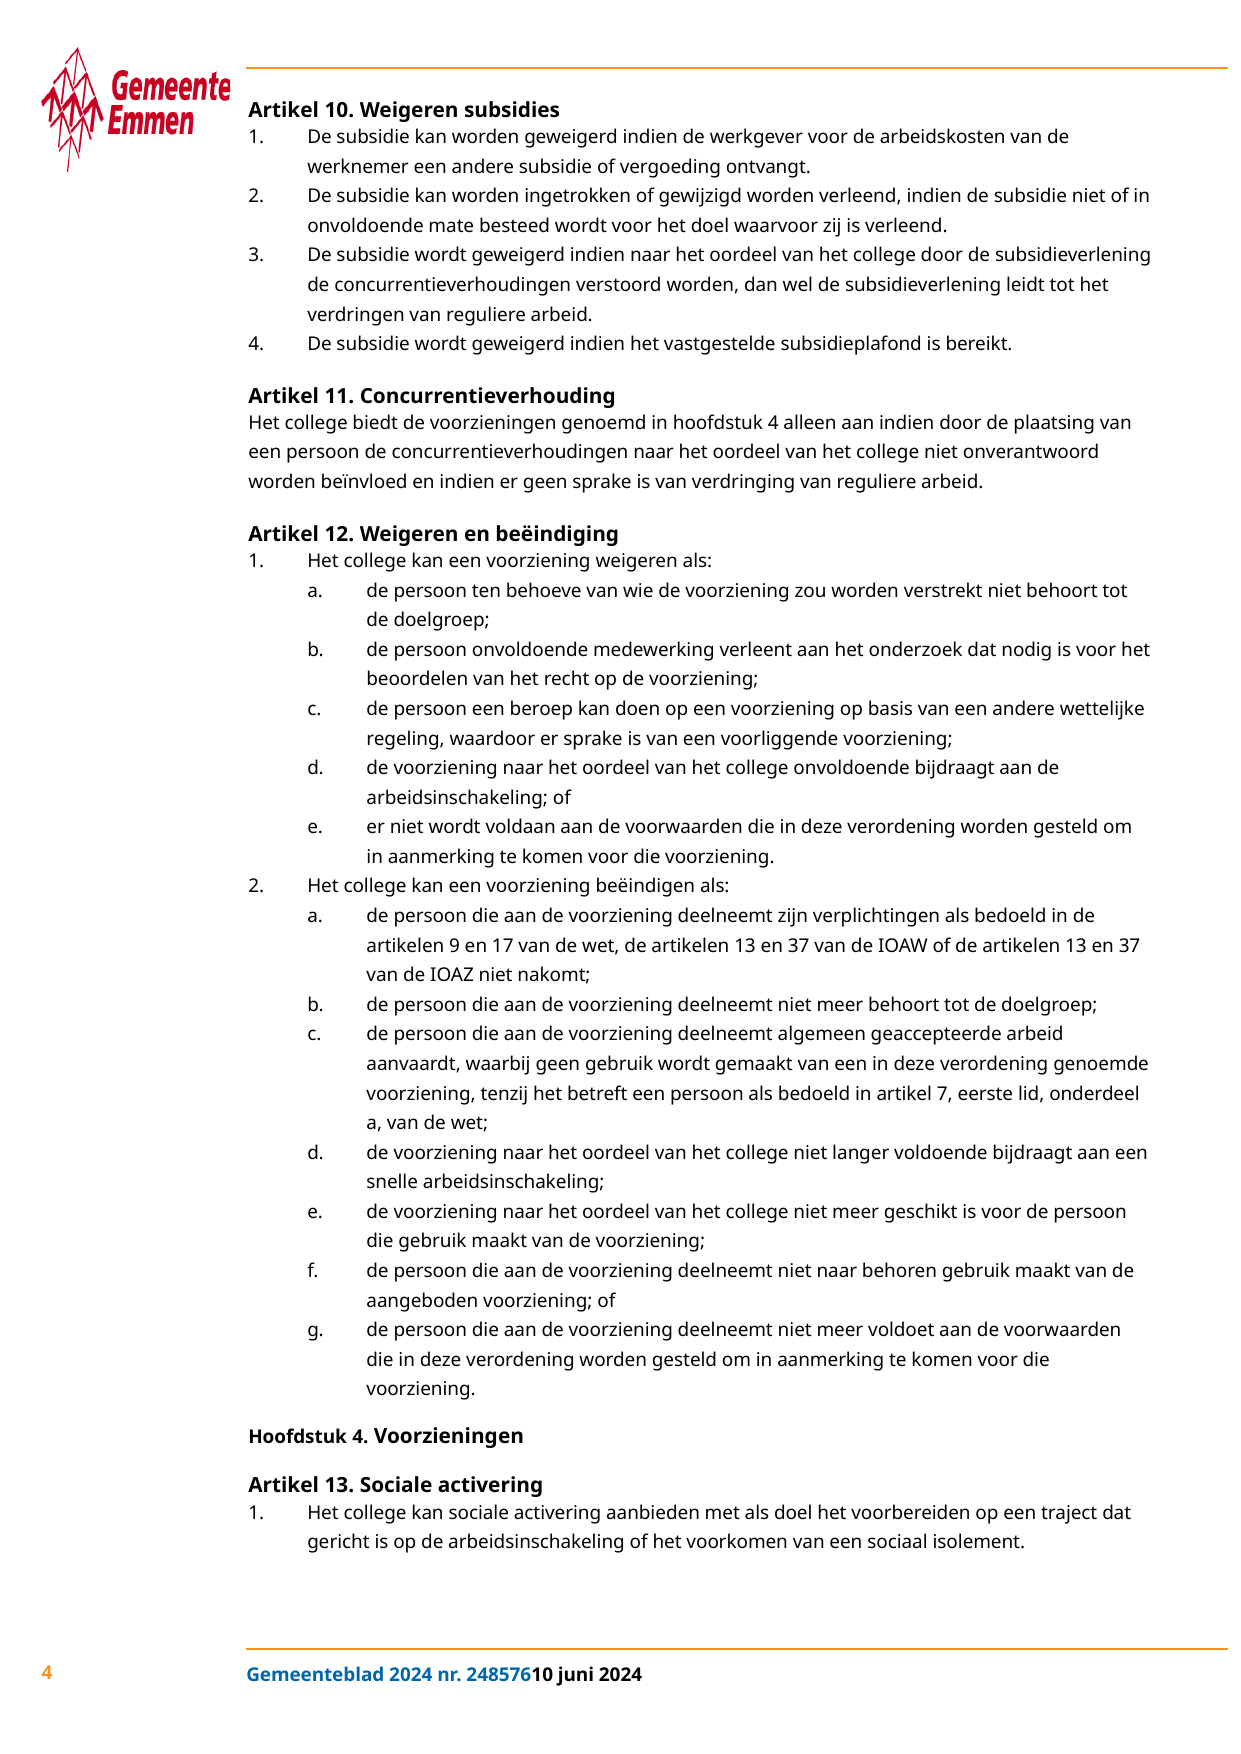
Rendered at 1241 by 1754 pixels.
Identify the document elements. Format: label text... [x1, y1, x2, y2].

picture [41, 47, 231, 172]
list de persoon die aan de voorziening deelneemt zijn verplichtingen als bedoeld in de artikelen 9 en 17 van de wet, de artikelen 13 en 37 van de IOAW of de artikelen 13 en 37 van de IOAZ niet nakomt; [307, 902, 1152, 987]
list de persoon die aan de voorziening deelneemt niet meer voldoet aan de voorwaarden die in deze verordening worden gesteld om in aanmerking te komen voor die voorziening. [307, 1316, 1152, 1401]
list De subsidie wordt geweigerd indien naar het oordeel van het college door de subsidieverlening de concurrentieverhoudingen verstoord worden, dan wel de subsidieverlening leidt tot het verdringen van reguliere arbeid. [248, 242, 1152, 326]
list er niet wordt voldaan aan de voorwaarden die in deze verordening worden gesteld om in aanmerking te komen voor die voorziening. [307, 813, 1152, 869]
text Artikel 12. Weigeren en beëindiging [248, 519, 1152, 547]
list Het college kan een voorziening beëindigen als: [248, 873, 1152, 898]
text Hoofdstuk 4. Voorzieningen [248, 1421, 1152, 1449]
list de persoon die aan de voorziening deelneemt niet meer behoort tot de doelgroep; [307, 991, 1152, 1017]
text Artikel 13. Sociale activering [248, 1470, 1152, 1499]
list de voorziening naar het oordeel van het college onvoldoende bijdraagt aan de arbeidsinschakeling; of [307, 754, 1152, 809]
list De subsidie kan worden ingetrokken of gewijzigd worden verleend, indien de subsidie niet of in onvoldoende mate besteed wordt voor het doel waarvoor zij is verleend. [248, 182, 1152, 238]
list de persoon ten behoeve van wie de voorziening zou worden verstrekt niet behoort tot de doelgroep; [307, 577, 1152, 632]
text Artikel 10. Weigeren subsidies [248, 95, 1152, 123]
list de persoon een beroep kan doen op een voorziening op basis van een andere wettelijke regeling, waardoor er sprake is van een voorliggende voorziening; [307, 695, 1152, 750]
list Het college kan een voorziening weigeren als: [248, 547, 1152, 573]
list de voorziening naar het oordeel van het college niet langer voldoende bijdraagt aan een snelle arbeidsinschakeling; [307, 1139, 1152, 1194]
text Artikel 11. Concurrentieverhouding [248, 381, 1152, 409]
list de persoon die aan de voorziening deelneemt algemeen geaccepteerde arbeid aanvaardt, waarbij geen gebruik wordt gemaakt van een in deze verordening genoemde voorziening, tenzij het betreft een persoon als bedoeld in artikel 7, eerste lid, onderdeel a, van de wet; [307, 1021, 1152, 1135]
text Het college biedt de voorzieningen genoemd in hoofdstuk 4 alleen aan indien door de plaatsing van een persoon de concurrentieverhoudingen naar het oordeel van het college niet onverantwoord worden beïnvloed en indien er geen sprake is van verdringing van reguliere arbeid. [248, 409, 1152, 494]
list de voorziening naar het oordeel van het college niet meer geschikt is voor de persoon die gebruik maakt van de voorziening; [307, 1198, 1152, 1253]
list De subsidie wordt geweigerd indien het vastgestelde subsidieplafond is bereikt. [248, 330, 1152, 356]
list De subsidie kan worden geweigerd indien de werkgever voor de arbeidskosten van de werknemer een andere subsidie of vergoeding ontvangt. [248, 123, 1152, 178]
list de persoon onvoldoende medewerking verleent aan het onderzoek dat nodig is voor het beoordelen van het recht op de voorziening; [307, 636, 1152, 691]
list Het college kan sociale activering aanbieden met als doel het voorbereiden op een traject dat gericht is op de arbeidsinschakeling of het voorkomen van een sociaal isolement. [248, 1499, 1152, 1554]
list de persoon die aan de voorziening deelneemt niet naar behoren gebruik maakt van de aangeboden voorziening; of [307, 1257, 1152, 1312]
